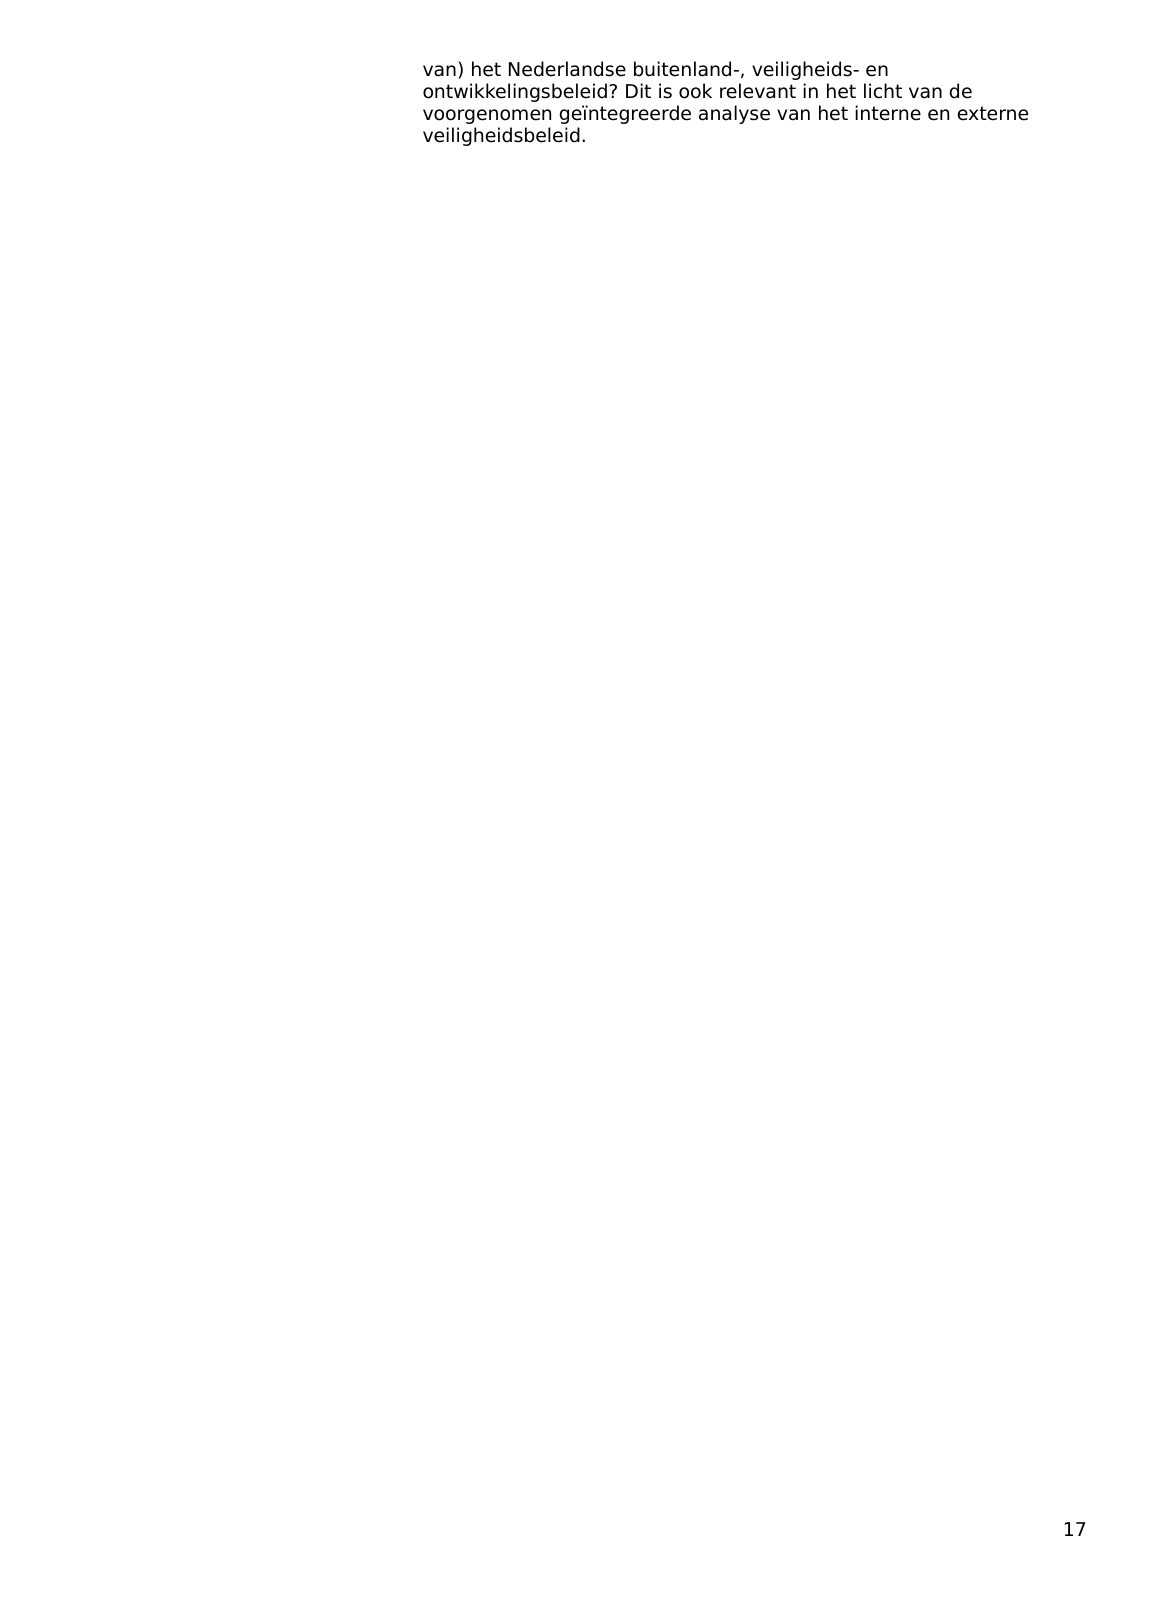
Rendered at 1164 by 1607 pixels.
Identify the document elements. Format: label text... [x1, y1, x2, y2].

text van) het Nederlandse buitenland-, veiligheids- en ontwikkelingsbeleid? Dit is ook relevant in het licht van de voorgenomen geïntegreerde analyse van het interne en externe veiligheidsbeleid. [422, 59, 1087, 147]
